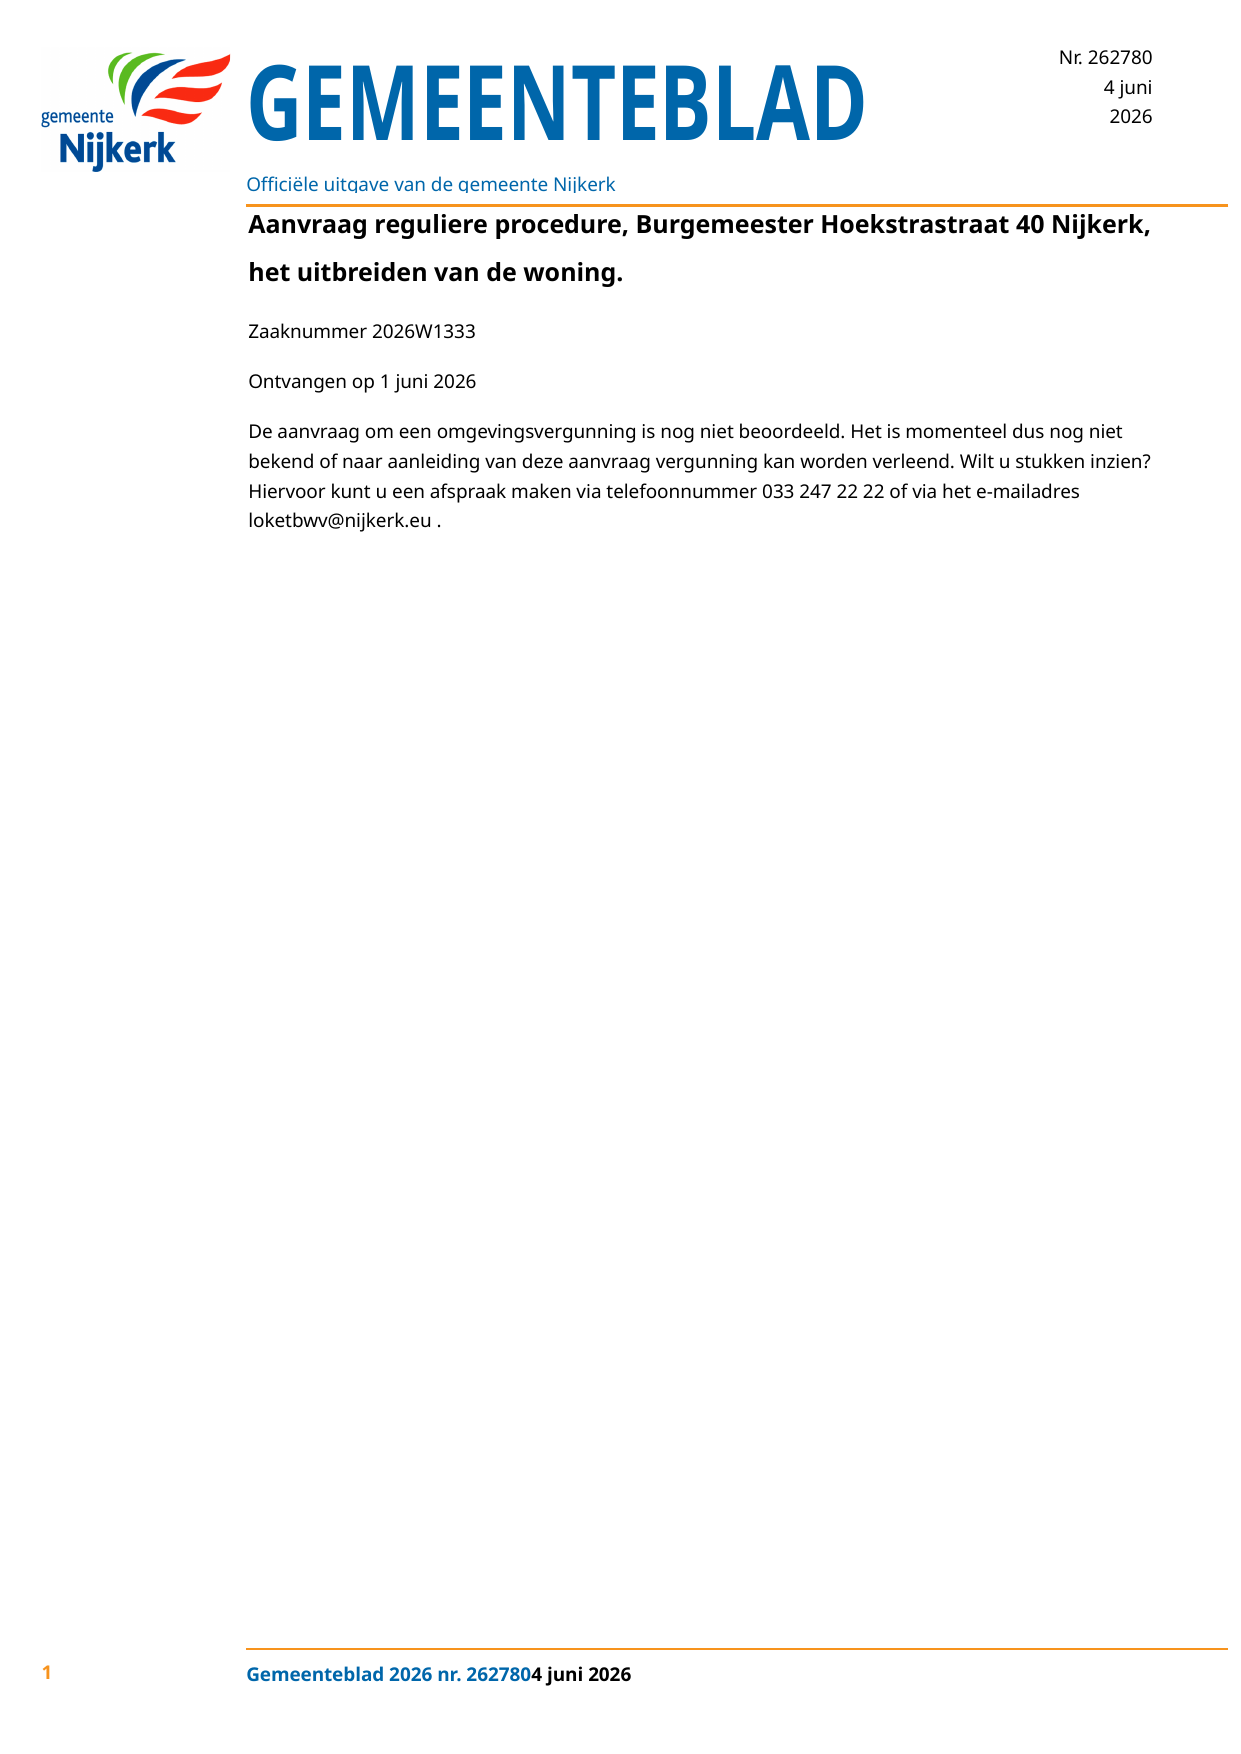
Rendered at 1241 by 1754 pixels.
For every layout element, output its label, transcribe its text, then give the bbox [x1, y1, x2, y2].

text Zaaknummer 2026W1333 [248, 318, 1152, 344]
text Aanvraag reguliere procedure, Burgemeester Hoekstrastraat 40 Nijkerk, het uitbreiden van de woning. [248, 207, 1152, 288]
text Ontvangen op 1 juni 2026 [248, 368, 1152, 394]
picture [41, 47, 231, 172]
text De aanvraag om een omgevingsvergunning is nog niet beoordeeld. Het is momenteel dus nog niet bekend of naar aanleiding van deze aanvraag vergunning kan worden verleend. Wilt u stukken inzien? Hiervoor kunt u een afspraak maken via telefoonnummer 033 247 22 22 of via het e-mailadres loketbwv@nijkerk.eu . [248, 419, 1152, 533]
